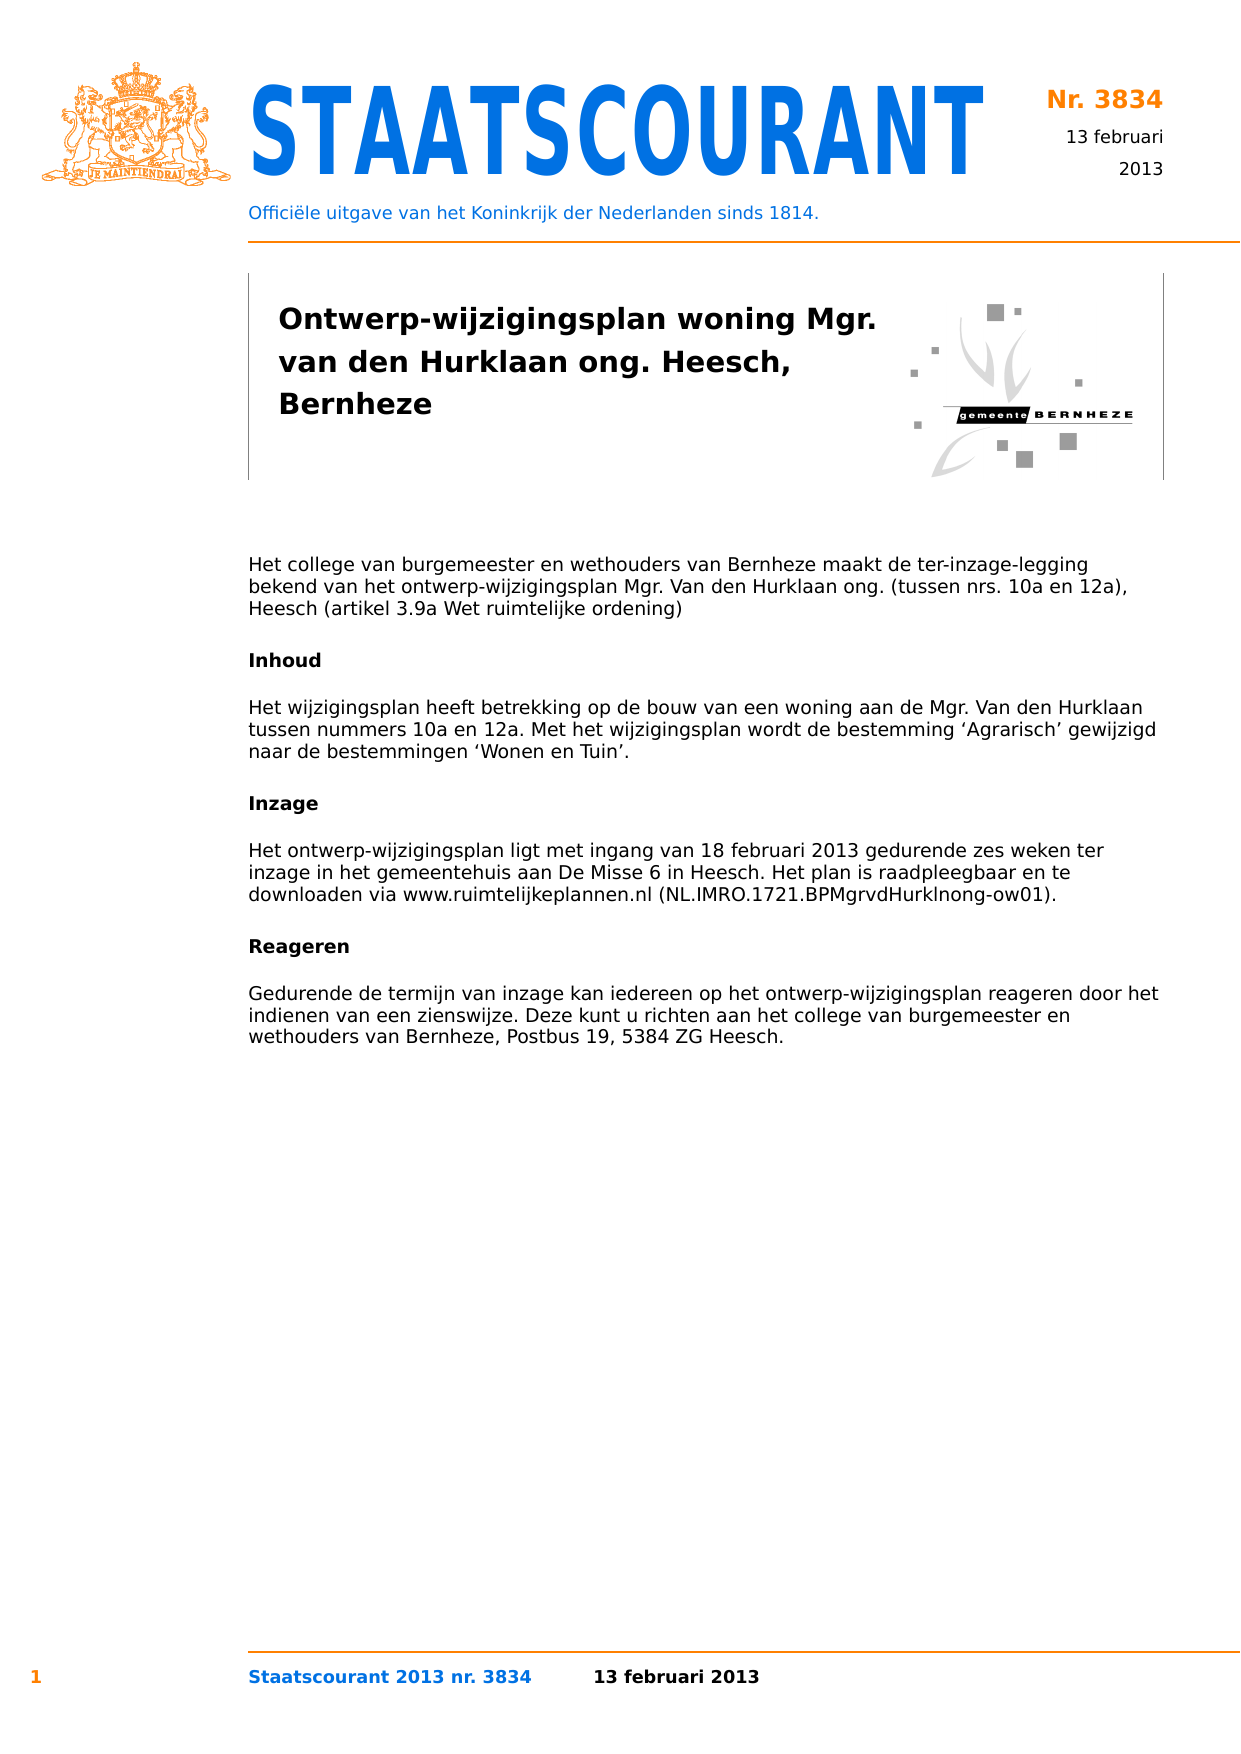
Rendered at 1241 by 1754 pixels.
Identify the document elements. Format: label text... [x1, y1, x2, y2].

text Het college van burgemeester en wethouders van Bernheze maakt de ter-inzage-legging bekend van het ontwerp-wijzigingsplan Mgr. Van den Hurklaan ong. (tussen nrs. 10a en 12a), Heesch (artikel 3.9a Wet ruimtelijke ordening) [248, 554, 1163, 620]
picture [909, 302, 1134, 480]
subtitle Inzage [248, 793, 1163, 814]
picture [41, 62, 231, 186]
table_cell 13 februari [998, 121, 1240, 153]
text Gedurende de termijn van inzage kan iedereen op het ontwerp-wijzigingsplan reageren door het indienen van een zienswijze. Deze kunt u richten aan het college van burgemeester en wethouders van Bernheze, Postbus 19, 5384 ZG Heesch. [248, 982, 1163, 1048]
table_header [25, 62, 248, 241]
text Het wijzigingsplan heeft betrekking op de bouw van een woning aan de Mgr. Van den Hurklaan tussen nummers 10a en 12a. Met het wijzigingsplan wordt de bestemming ‘Agrarisch’ gewijzigd naar de bestemmingen ‘Wonen en Tuin’. [248, 697, 1163, 763]
table_header STAATSCOURANT [248, 62, 998, 203]
table_header Nr. 3834 [998, 62, 1240, 121]
text Het ontwerp-wijzigingsplan ligt met ingang van 18 februari 2013 gedurende zes weken ter inzage in het gemeentehuis aan De Misse 6 in Heesch. Het plan is raadpleegbaar en te downloaden via www.ruimtelijkeplannen.nl (NL.IMRO.1721.BPMgrvdHurklnong-ow01). [248, 839, 1163, 906]
table_cell Officiële uitgave van het Koninkrijk der Nederlanden sinds 1814. [248, 203, 1240, 241]
table_cell 2013 [998, 153, 1240, 203]
subtitle Ontwerp-wijzigingsplan woning Mgr. van den Hurklaan ong. Heesch, Bernheze [249, 273, 1163, 480]
subtitle Inhoud [248, 650, 1163, 672]
subtitle Reageren [248, 936, 1163, 957]
